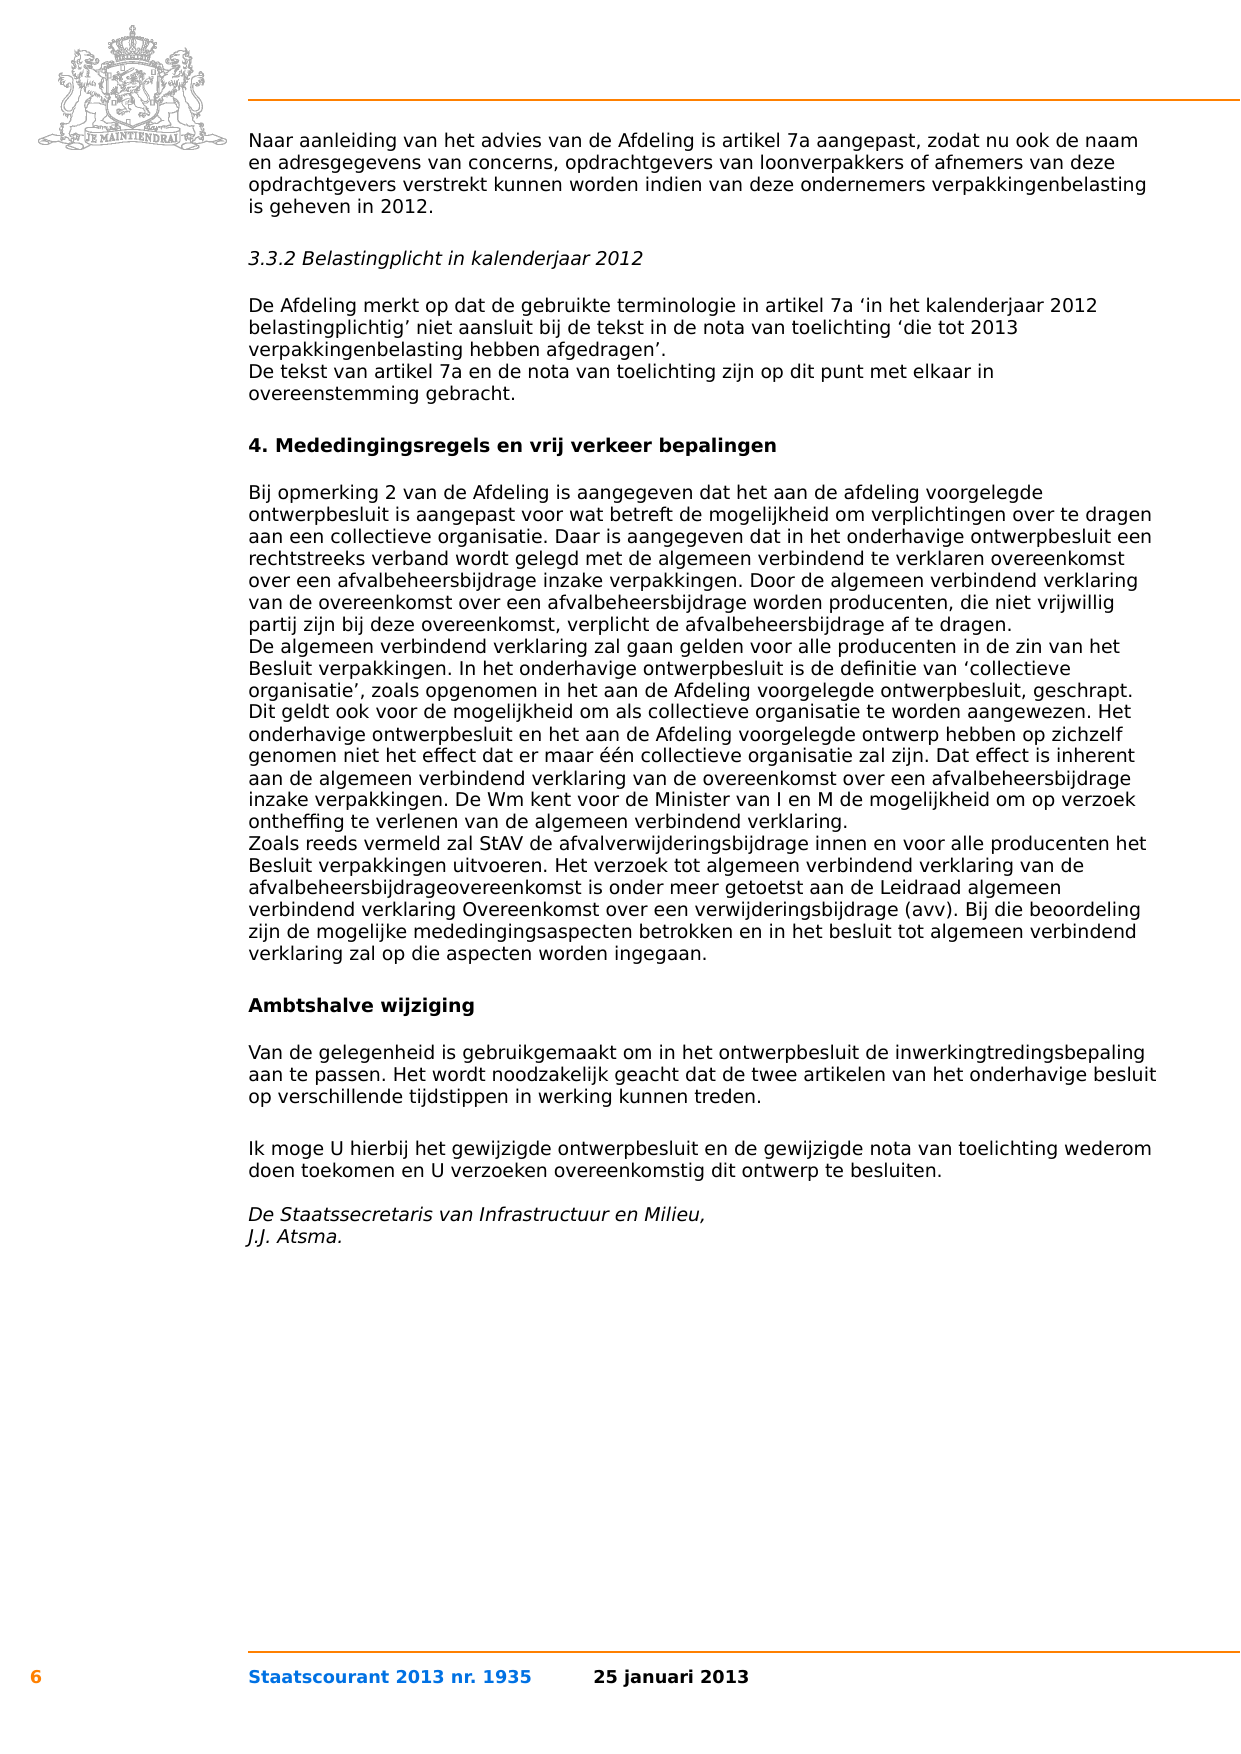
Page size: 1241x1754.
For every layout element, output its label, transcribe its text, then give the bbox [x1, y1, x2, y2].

text De tekst van artikel 7a en de nota van toelichting zijn op dit punt met elkaar in overeenstemming gebracht. [248, 361, 1163, 405]
text De Afdeling merkt op dat de gebruikte terminologie in artikel 7a ‘in het kalenderjaar 2012 belastingplichtig’ niet aansluit bij de tekst in de nota van toelichting ‘die tot 2013 verpakkingenbelasting hebben afgedragen’. [248, 295, 1163, 361]
text Naar aanleiding van het advies van de Afdeling is artikel 7a aangepast, zodat nu ook de naam en adresgegevens van concerns, opdrachtgevers van loonverpakkers of afnemers van deze opdrachtgevers verstrekt kunnen worden indien van deze ondernemers verpakkingenbelasting is geheven in 2012. [248, 130, 1163, 218]
picture [38, 25, 227, 150]
text Van de gelegenheid is gebruikgemaakt om in het ontwerpbesluit de inwerkingtredingsbepaling aan te passen. Het wordt noodzakelijk geacht dat de twee artikelen van het onderhavige besluit op verschillende tijdstippen in werking kunnen treden. [248, 1042, 1163, 1108]
text Ik moge U hierbij het gewijzigde ontwerpbesluit en de gewijzigde nota van toelichting wederom doen toekomen en U verzoeken overeenkomstig dit ontwerp te besluiten. [248, 1138, 1163, 1182]
subtitle 4. Mededingingsregels en vrij verkeer bepalingen [248, 435, 1163, 457]
text De Staatssecretaris van Infrastructuur en Milieu, J.J. Atsma. [248, 1204, 1163, 1248]
text Zoals reeds vermeld zal StAV de afvalverwijderingsbijdrage innen en voor alle producenten het Besluit verpakkingen uitvoeren. Het verzoek tot algemeen verbindend verklaring van de afvalbeheersbijdrageovereenkomst is onder meer getoetst aan de Leidraad algemeen verbindend verklaring Overeenkomst over een verwijderingsbijdrage (avv). Bij die beoordeling zijn de mogelijke mededingingsaspecten betrokken en in het besluit tot algemeen verbindend verklaring zal op die aspecten worden ingegaan. [248, 833, 1163, 965]
subtitle Ambtshalve wijziging [248, 995, 1163, 1017]
text De algemeen verbindend verklaring zal gaan gelden voor alle producenten in de zin van het Besluit verpakkingen. In het onderhavige ontwerpbesluit is de definitie van ‘collectieve organisatie’, zoals opgenomen in het aan de Afdeling voorgelegde ontwerpbesluit, geschrapt. Dit geldt ook voor de mogelijkheid om als collectieve organisatie te worden aangewezen. Het onderhavige ontwerpbesluit en het aan de Afdeling voorgelegde ontwerp hebben op zichzelf genomen niet het effect dat er maar één collectieve organisatie zal zijn. Dat effect is inherent aan de algemeen verbindend verklaring van de overeenkomst over een afvalbeheersbijdrage inzake verpakkingen. De Wm kent voor de Minister van I en M de mogelijkheid om op verzoek ontheffing te verlenen van de algemeen verbindend verklaring. [248, 636, 1163, 833]
text Bij opmerking 2 van de Afdeling is aangegeven dat het aan de afdeling voorgelegde ontwerpbesluit is aangepast voor wat betreft de mogelijkheid om verplichtingen over te dragen aan een collectieve organisatie. Daar is aangegeven dat in het onderhavige ontwerpbesluit een rechtstreeks verband wordt gelegd met de algemeen verbindend te verklaren overeenkomst over een afvalbeheersbijdrage inzake verpakkingen. Door de algemeen verbindend verklaring van de overeenkomst over een afvalbeheersbijdrage worden producenten, die niet vrijwillig partij zijn bij deze overeenkomst, verplicht de afvalbeheersbijdrage af te dragen. [248, 482, 1163, 636]
subtitle 3.3.2 Belastingplicht in kalenderjaar 2012 [248, 248, 1163, 270]
